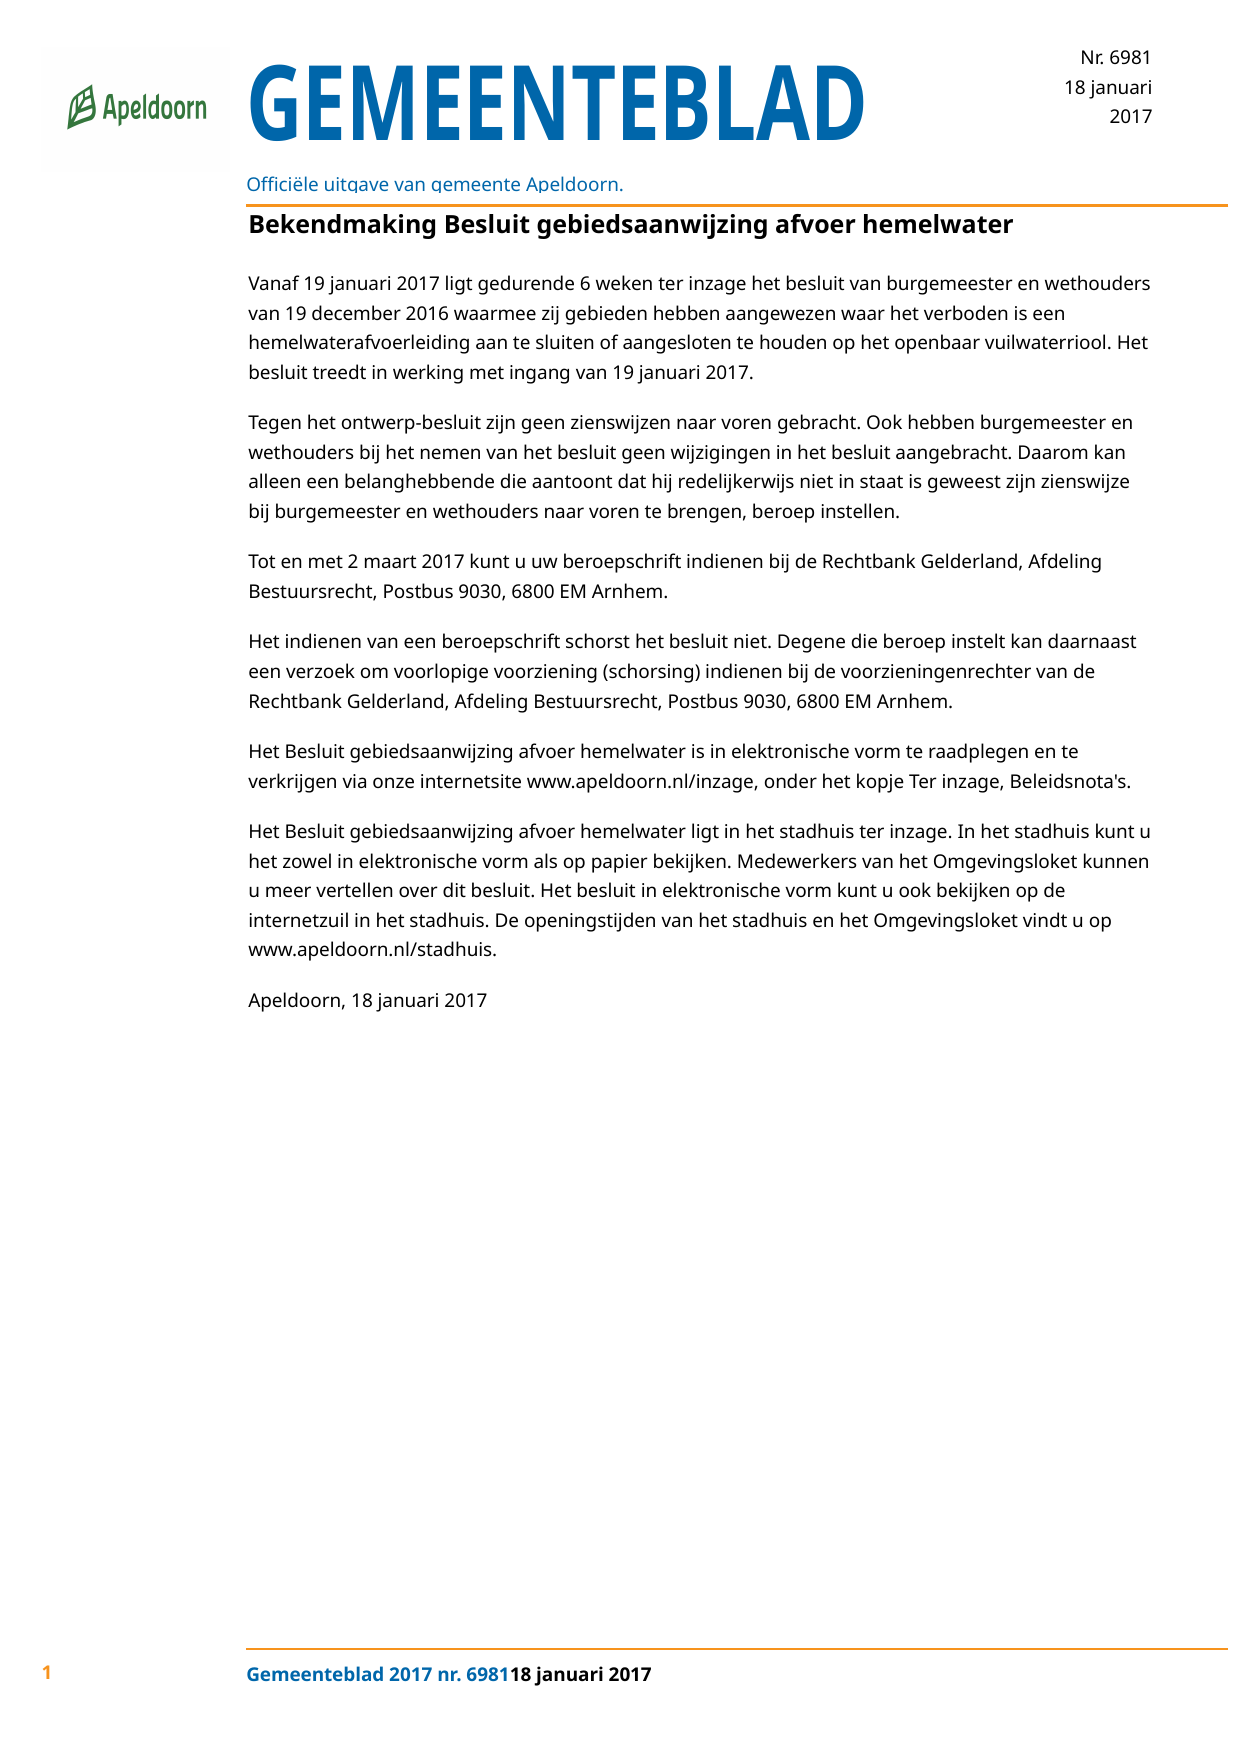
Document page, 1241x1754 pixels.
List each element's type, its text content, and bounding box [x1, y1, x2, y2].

picture [41, 47, 231, 172]
text Tegen het ontwerp-besluit zijn geen zienswijzen naar voren gebracht. Ook hebben burgemeester en wethouders bij het nemen van het besluit geen wijzigingen in het besluit aangebracht. Daarom kan alleen een belanghebbende die aantoont dat hij redelijkerwijs niet in staat is geweest zijn zienswijze bij burgemeester en wethouders naar voren te brengen, beroep instellen. [248, 409, 1152, 524]
text Het Besluit gebiedsaanwijzing afvoer hemelwater is in elektronische vorm te raadplegen en te verkrijgen via onze internetsite www.apeldoorn.nl/inzage, onder het kopje Ter inzage, Beleidsnota's. [248, 738, 1152, 793]
text Bekendmaking Besluit gebiedsaanwijzing afvoer hemelwater [248, 207, 1152, 241]
text Tot en met 2 maart 2017 kunt u uw beroepschrift indienen bij de Rechtbank Gelderland, Afdeling Bestuursrecht, Postbus 9030, 6800 EM Arnhem. [248, 549, 1152, 604]
text Vanaf 19 januari 2017 ligt gedurende 6 weken ter inzage het besluit van burgemeester en wethouders van 19 december 2016 waarmee zij gebieden hebben aangewezen waar het verboden is een hemelwaterafvoerleiding aan te sluiten of aangesloten te houden op het openbaar vuilwaterriool. Het besluit treedt in werking met ingang van 19 januari 2017. [248, 270, 1152, 385]
text Het indienen van een beroepschrift schorst het besluit niet. Degene die beroep instelt kan daarnaast een verzoek om voorlopige voorziening (schorsing) indienen bij de voorzieningenrechter van de Rechtbank Gelderland, Afdeling Bestuursrecht, Postbus 9030, 6800 EM Arnhem. [248, 629, 1152, 713]
text Het Besluit gebiedsaanwijzing afvoer hemelwater ligt in het stadhuis ter inzage. In het stadhuis kunt u het zowel in elektronische vorm als op papier bekijken. Medewerkers van het Omgevingsloket kunnen u meer vertellen over dit besluit. Het besluit in elektronische vorm kunt u ook bekijken op de internetzuil in het stadhuis. De openingstijden van het stadhuis en het Omgevingsloket vindt u op www.apeldoorn.nl/stadhuis. [248, 818, 1152, 962]
text Apeldoorn, 18 januari 2017 [248, 987, 1152, 1013]
